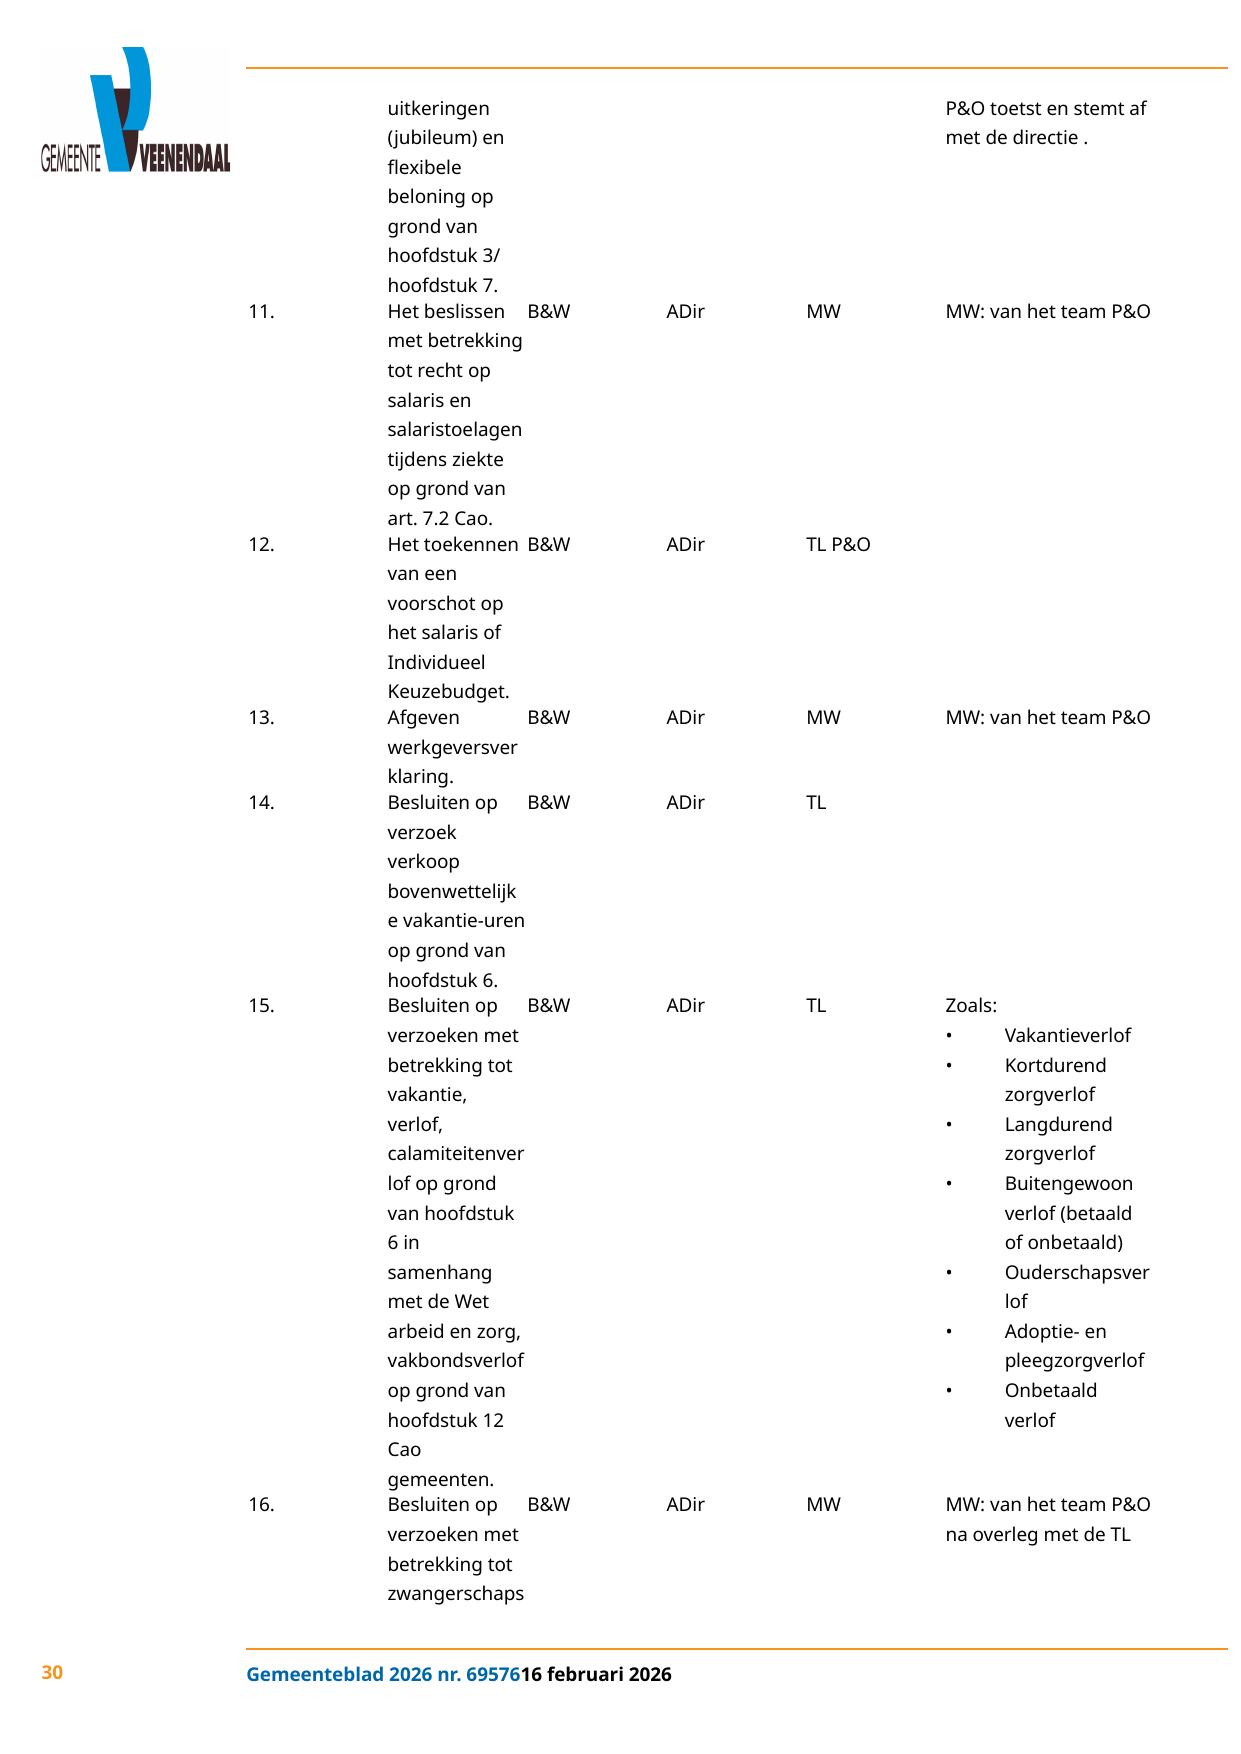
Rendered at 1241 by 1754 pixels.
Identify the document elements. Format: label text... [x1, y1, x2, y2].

table_cell ADir [666, 1492, 806, 1606]
table_cell Het toekennen van een voorschot op het salaris of Individueel Keuzebudget. [388, 531, 527, 704]
table_cell MW: van het team P&O [945, 298, 1152, 531]
table_cell TL [806, 993, 945, 1492]
table_cell Afgeven werkgeversverklaring. [388, 705, 527, 789]
table_cell ADir [666, 298, 806, 531]
table_cell Besluiten op verzoeken met betrekking tot zwangerschaps [388, 1492, 527, 1606]
table_cell ADir [666, 789, 806, 993]
table_cell B&W [527, 789, 666, 993]
table_cell [248, 298, 387, 531]
table_cell B&W [527, 1492, 666, 1606]
table_cell ADir [666, 705, 806, 789]
table_cell MW [806, 298, 945, 531]
table_cell MW [806, 705, 945, 789]
table_cell [248, 1492, 387, 1606]
table_cell [248, 705, 387, 789]
table_cell Besluiten op verzoeken met betrekking tot vakantie, verlof, calamiteitenverlof op grond van hoofdstuk 6 in samenhang met de Wet arbeid en zorg, vakbondsverlof op grond van hoofdstuk 12 Cao gemeenten. [388, 993, 527, 1492]
table_cell B&W [527, 993, 666, 1492]
table_cell [666, 95, 806, 298]
table_cell [248, 95, 387, 298]
table_cell [248, 789, 387, 993]
table_cell [527, 95, 666, 298]
table_cell MW [806, 1492, 945, 1606]
table_cell Besluiten op verzoek verkoop bovenwettelijke vakantie-uren op grond van hoofdstuk 6. [388, 789, 527, 993]
table_cell Zoals: Vakantieverlof Kortdurend zorgverlof Langdurend zorgverlof Buitengewoon verlof (betaald of onbetaald) Ouderschapsverlof Adoptie- en pleegzorgverlof Onbetaald verlof [945, 993, 1152, 1492]
table_cell [945, 531, 1152, 704]
picture [123, 47, 231, 172]
table_cell MW: van het team P&O [945, 705, 1152, 789]
table_cell B&W [527, 705, 666, 789]
table_cell B&W [527, 531, 666, 704]
table_cell ADir [666, 531, 806, 704]
table_cell [248, 531, 387, 704]
table_cell [945, 789, 1152, 993]
table_cell MW: van het team P&O na overleg met de TL [945, 1492, 1152, 1606]
table_cell B&W [527, 298, 666, 531]
table_cell uitkeringen (jubileum) en flexibele beloning op grond van hoofdstuk 3/ hoofdstuk 7. [388, 95, 527, 298]
table_cell [806, 95, 945, 298]
table_cell TL [806, 789, 945, 993]
table_cell ADir [666, 993, 806, 1492]
picture [41, 47, 130, 172]
table_cell P&O toetst en stemt af met de directie . [945, 95, 1152, 298]
table_cell TL P&O [806, 531, 945, 704]
table_cell [248, 993, 387, 1492]
table_cell Het beslissen met betrekking tot recht op salaris en salaristoelagen tijdens ziekte op grond van art. 7.2 Cao. [388, 298, 527, 531]
